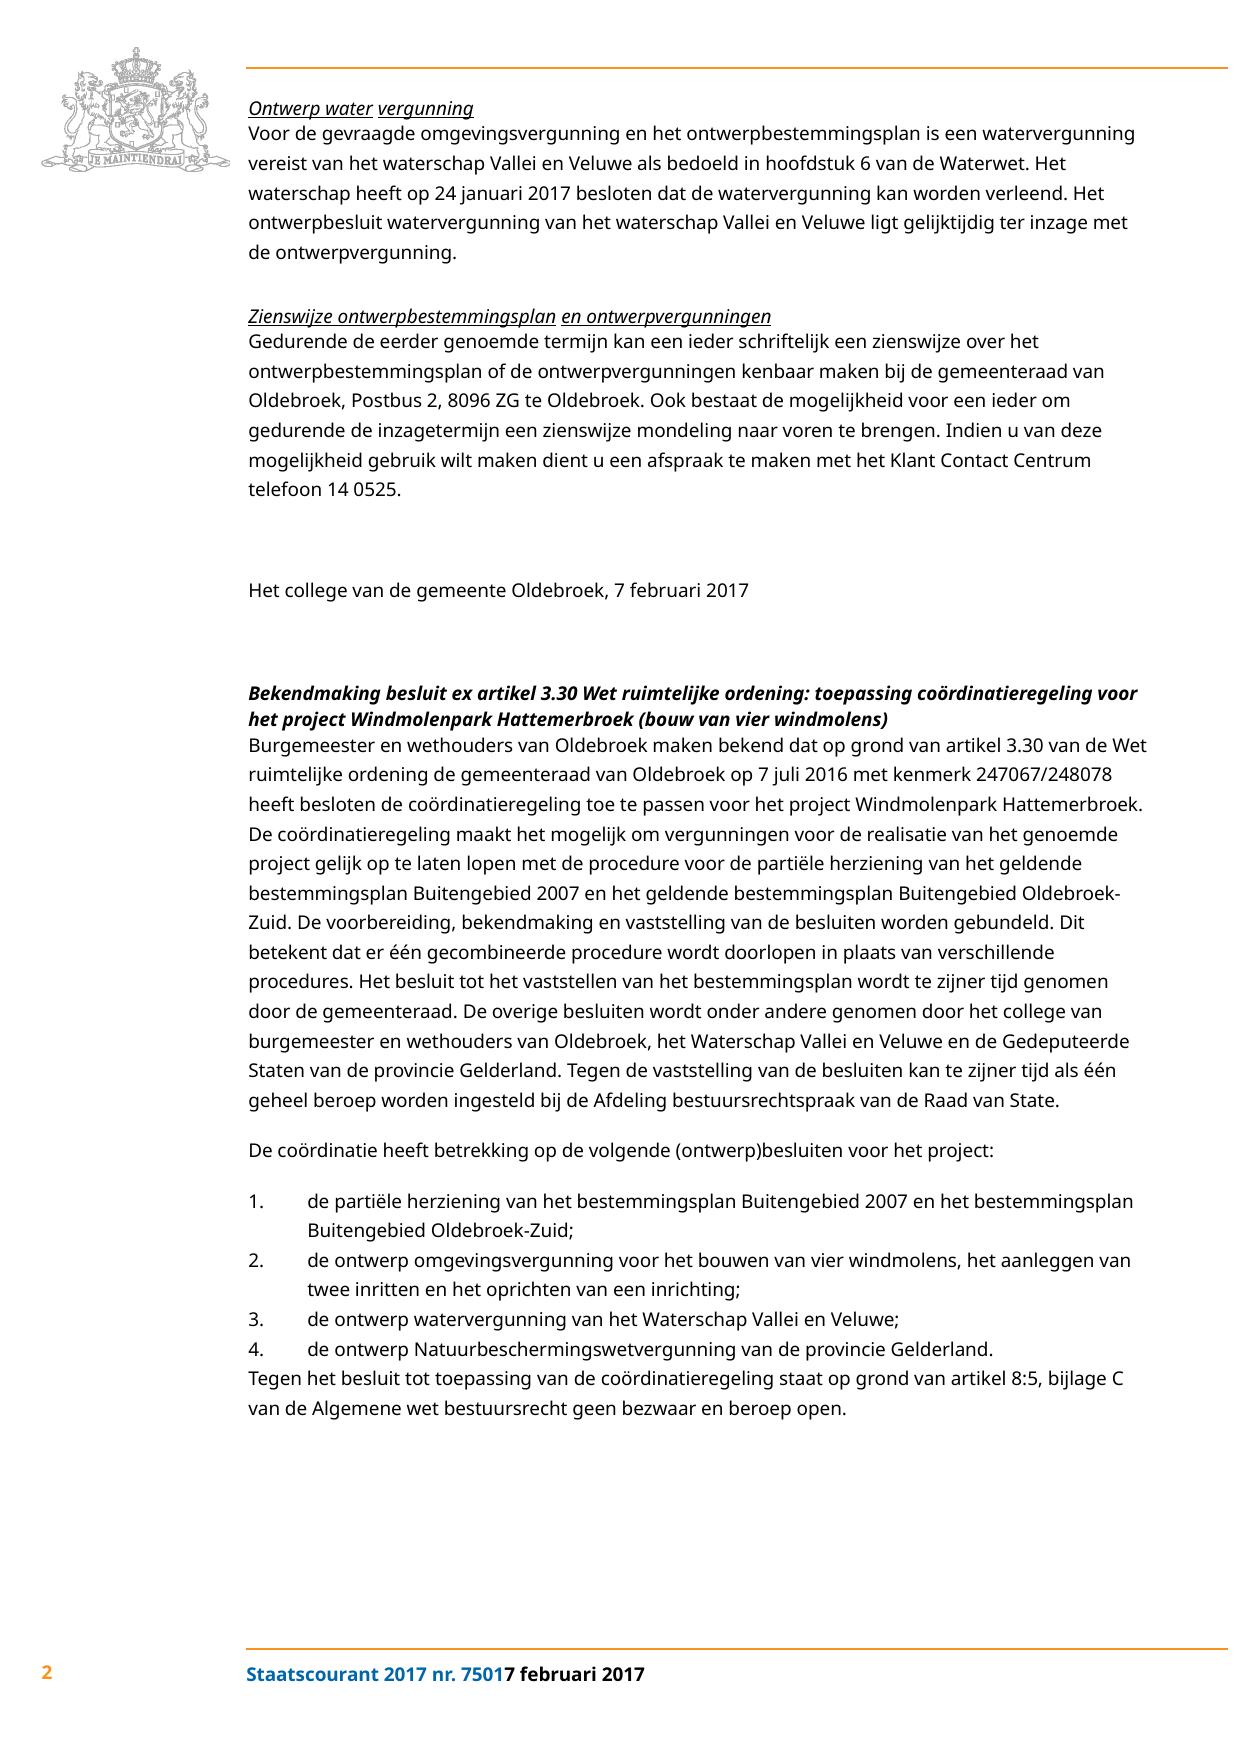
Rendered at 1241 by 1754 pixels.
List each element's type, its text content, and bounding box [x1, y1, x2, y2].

list de ontwerp omgevingsvergunning voor het bouwen van vier windmolens, het aanleggen van twee inritten en het oprichten van een inrichting; [248, 1247, 1152, 1302]
text Bekendmaking besluit ex artikel 3.30 Wet ruimtelijke ordening: toepassing coördinatieregeling voor het project Windmolenpark Hattemerbroek (bouw van vier windmolens) [248, 681, 1152, 732]
text Zienswijze ontwerpbestemmingsplan en ontwerpvergunningen [248, 303, 1152, 328]
text Gedurende de eerder genoemde termijn kan een ieder schriftelijk een zienswijze over het ontwerpbestemmingsplan of de ontwerpvergunningen kenbaar maken bij de gemeenteraad van Oldebroek, Postbus 2, 8096 ZG te Oldebroek. Ook bestaat de mogelijkheid voor een ieder om gedurende de inzagetermijn een zienswijze mondeling naar voren te brengen. Indien u van deze mogelijkheid gebruik wilt maken dient u een afspraak te maken met het Klant Contact Centrum telefoon 14 0525. [248, 328, 1152, 502]
list de ontwerp watervergunning van het Waterschap Vallei en Veluwe; [248, 1306, 1152, 1332]
list de partiële herziening van het bestemmingsplan Buitengebied 2007 en het bestemmingsplan Buitengebied Oldebroek-Zuid; [248, 1188, 1152, 1243]
text Tegen het besluit tot toepassing van de coördinatieregeling staat op grond van artikel 8:5, bijlage C van de Algemene wet bestuursrecht geen bezwaar en beroep open. [248, 1365, 1152, 1421]
list de ontwerp Natuurbeschermingswetvergunning van de provincie Gelderland. [248, 1336, 1152, 1361]
text De coördinatie heeft betrekking op de volgende (ontwerp)besluiten voor het project: [248, 1137, 1152, 1163]
text Ontwerp water vergunning [248, 95, 1152, 121]
text Het college van de gemeente Oldebroek, 7 februari 2017 [248, 577, 1152, 603]
text Voor de gevraagde omgevingsvergunning en het ontwerpbestemmingsplan is een watervergunning vereist van het waterschap Vallei en Veluwe als bedoeld in hoofdstuk 6 van de Waterwet. Het waterschap heeft op 24 januari 2017 besloten dat de watervergunning kan worden verleend. Het ontwerpbesluit watervergunning van het waterschap Vallei en Veluwe ligt gelijktijdig ter inzage met de ontwerpvergunning. [248, 121, 1152, 264]
text Burgemeester en wethouders van Oldebroek maken bekend dat op grond van artikel 3.30 van de Wet ruimtelijke ordening de gemeenteraad van Oldebroek op 7 juli 2016 met kenmerk 247067/248078 heeft besloten de coördinatieregeling toe te passen voor het project Windmolenpark Hattemerbroek. De coördinatieregeling maakt het mogelijk om vergunningen voor de realisatie van het genoemde project gelijk op te laten lopen met de procedure voor de partiële herziening van het geldende bestemmingsplan Buitengebied 2007 en het geldende bestemmingsplan Buitengebied Oldebroek-Zuid. De voorbereiding, bekendmaking en vaststelling van de besluiten worden gebundeld. Dit betekent dat er één gecombineerde procedure wordt doorlopen in plaats van verschillende procedures. Het besluit tot het vaststellen van het bestemmingsplan wordt te zijner tijd genomen door de gemeenteraad. De overige besluiten wordt onder andere genomen door het college van burgemeester en wethouders van Oldebroek, het Waterschap Vallei en Veluwe en de Gedeputeerde Staten van de provincie Gelderland. Tegen de vaststelling van de besluiten kan te zijner tijd als één geheel beroep worden ingesteld bij de Afdeling bestuursrechtspraak van de Raad van State. [248, 732, 1152, 1113]
picture [41, 47, 231, 172]
